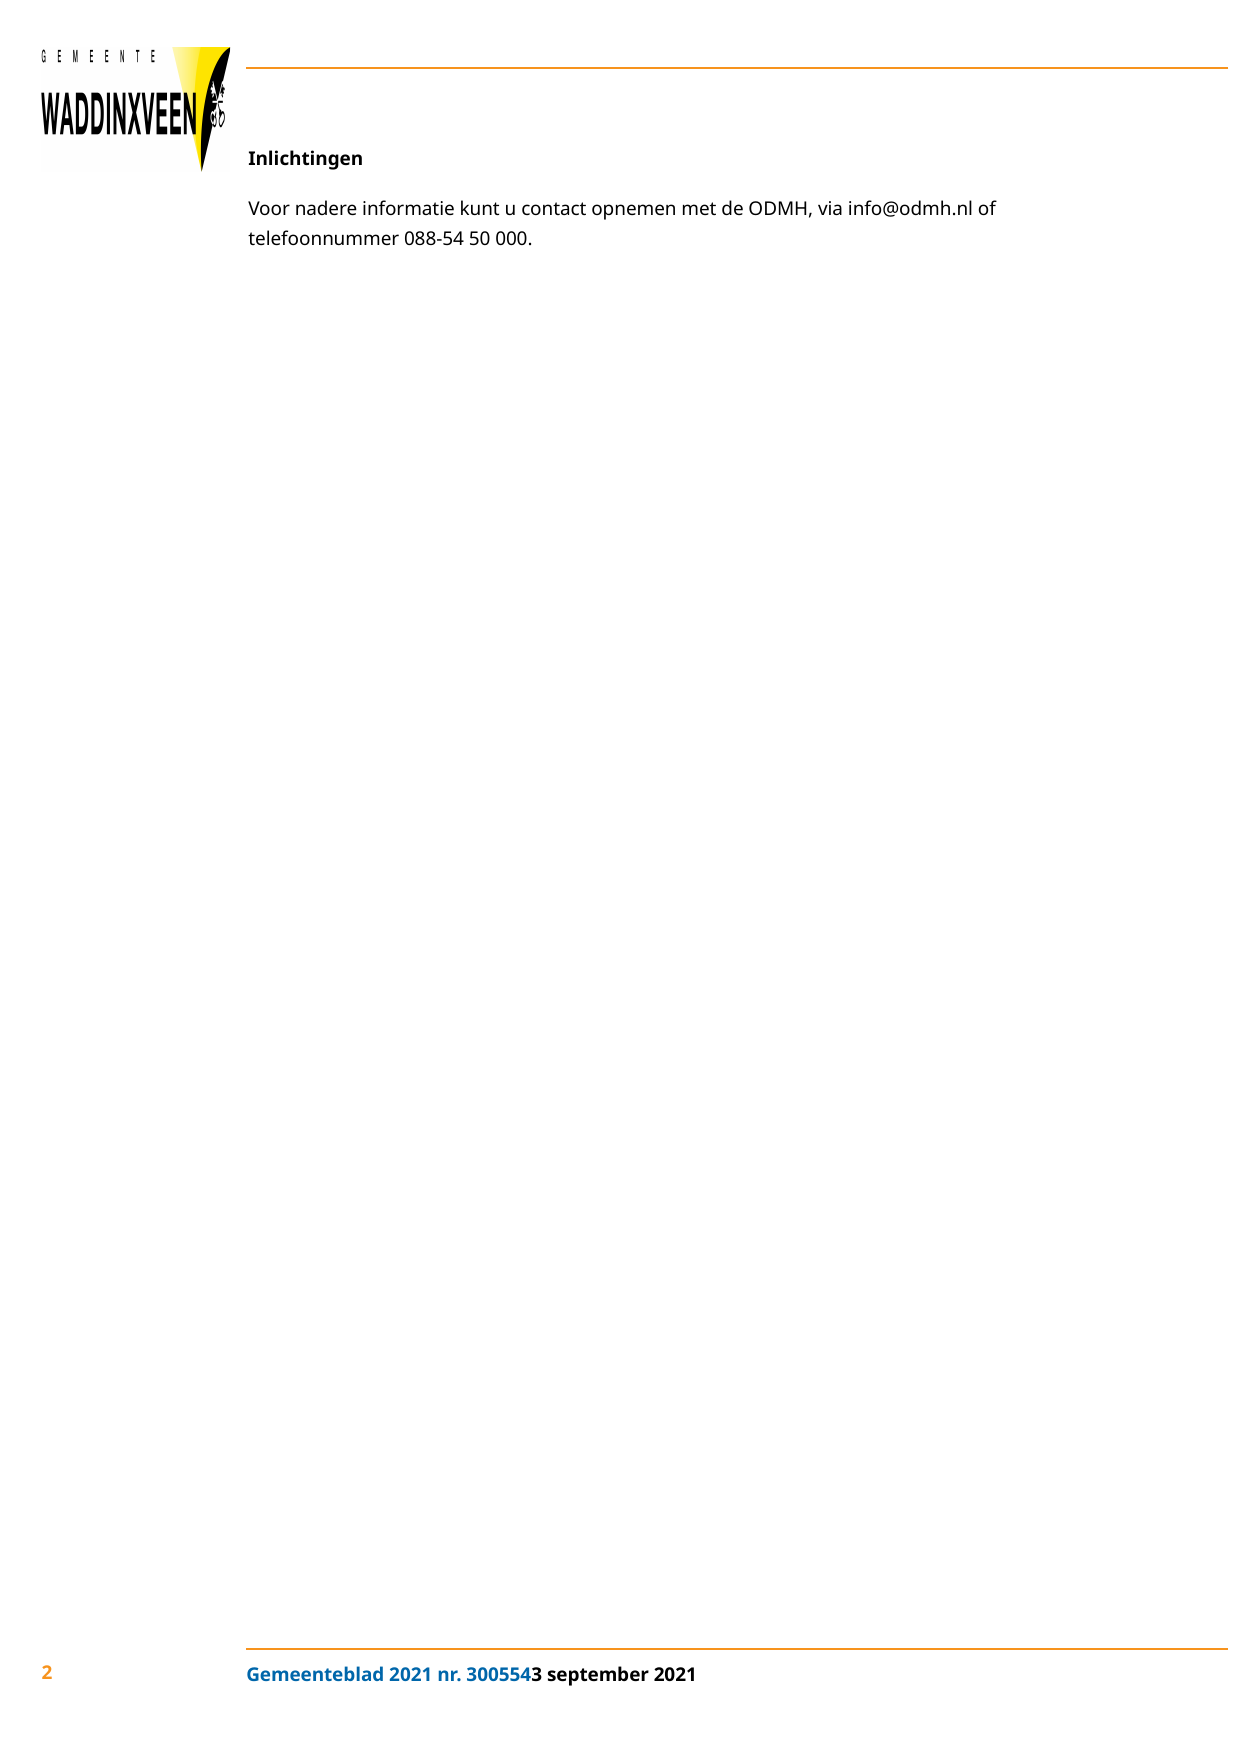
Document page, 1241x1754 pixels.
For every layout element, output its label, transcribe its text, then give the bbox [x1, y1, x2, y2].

text Inlichtingen [248, 145, 1152, 171]
text Voor nadere informatie kunt u contact opnemen met de ODMH, via info@odmh.nl of telefoonnummer 088-54 50 000. [248, 196, 1152, 251]
picture [41, 47, 231, 172]
